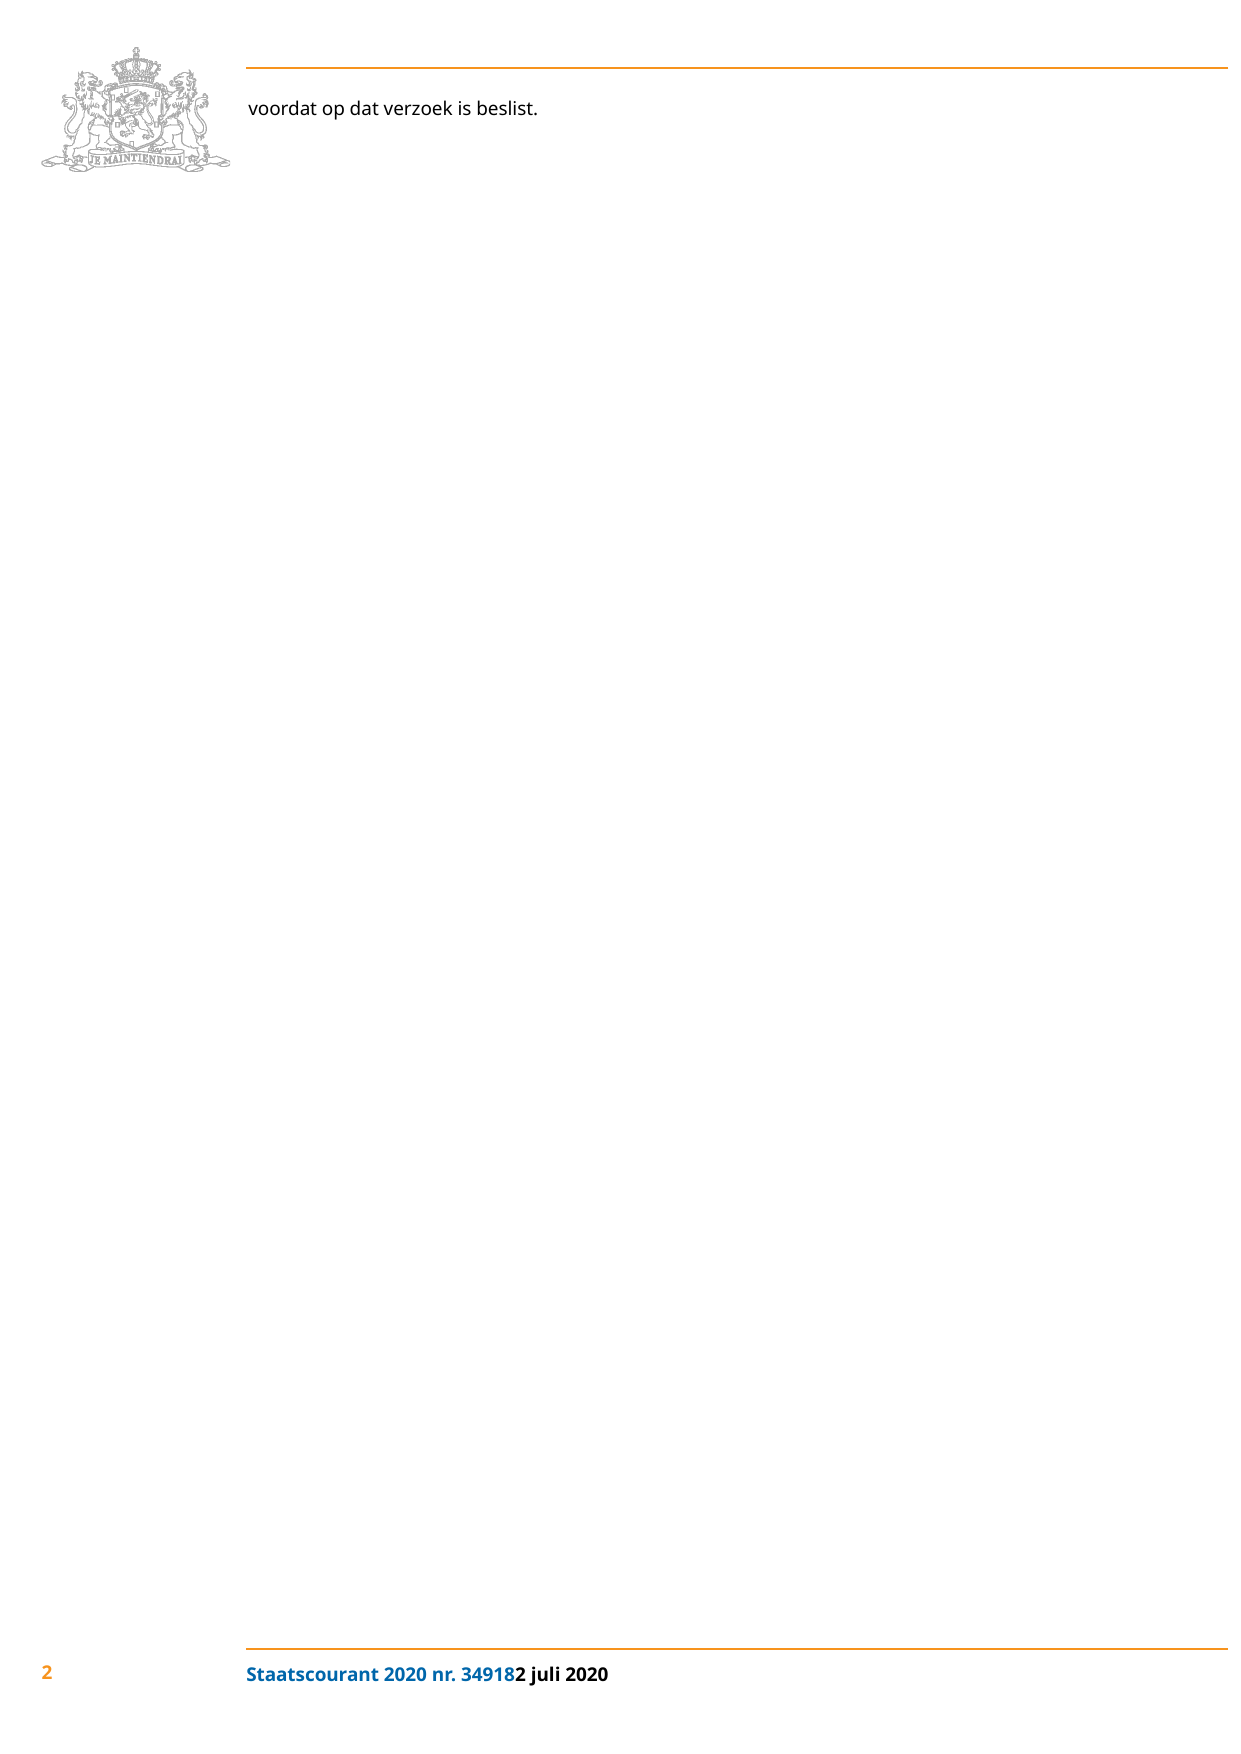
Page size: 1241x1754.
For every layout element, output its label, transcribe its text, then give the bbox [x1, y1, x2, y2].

text voordat op dat verzoek is beslist. [248, 95, 1152, 121]
picture [41, 47, 231, 172]
